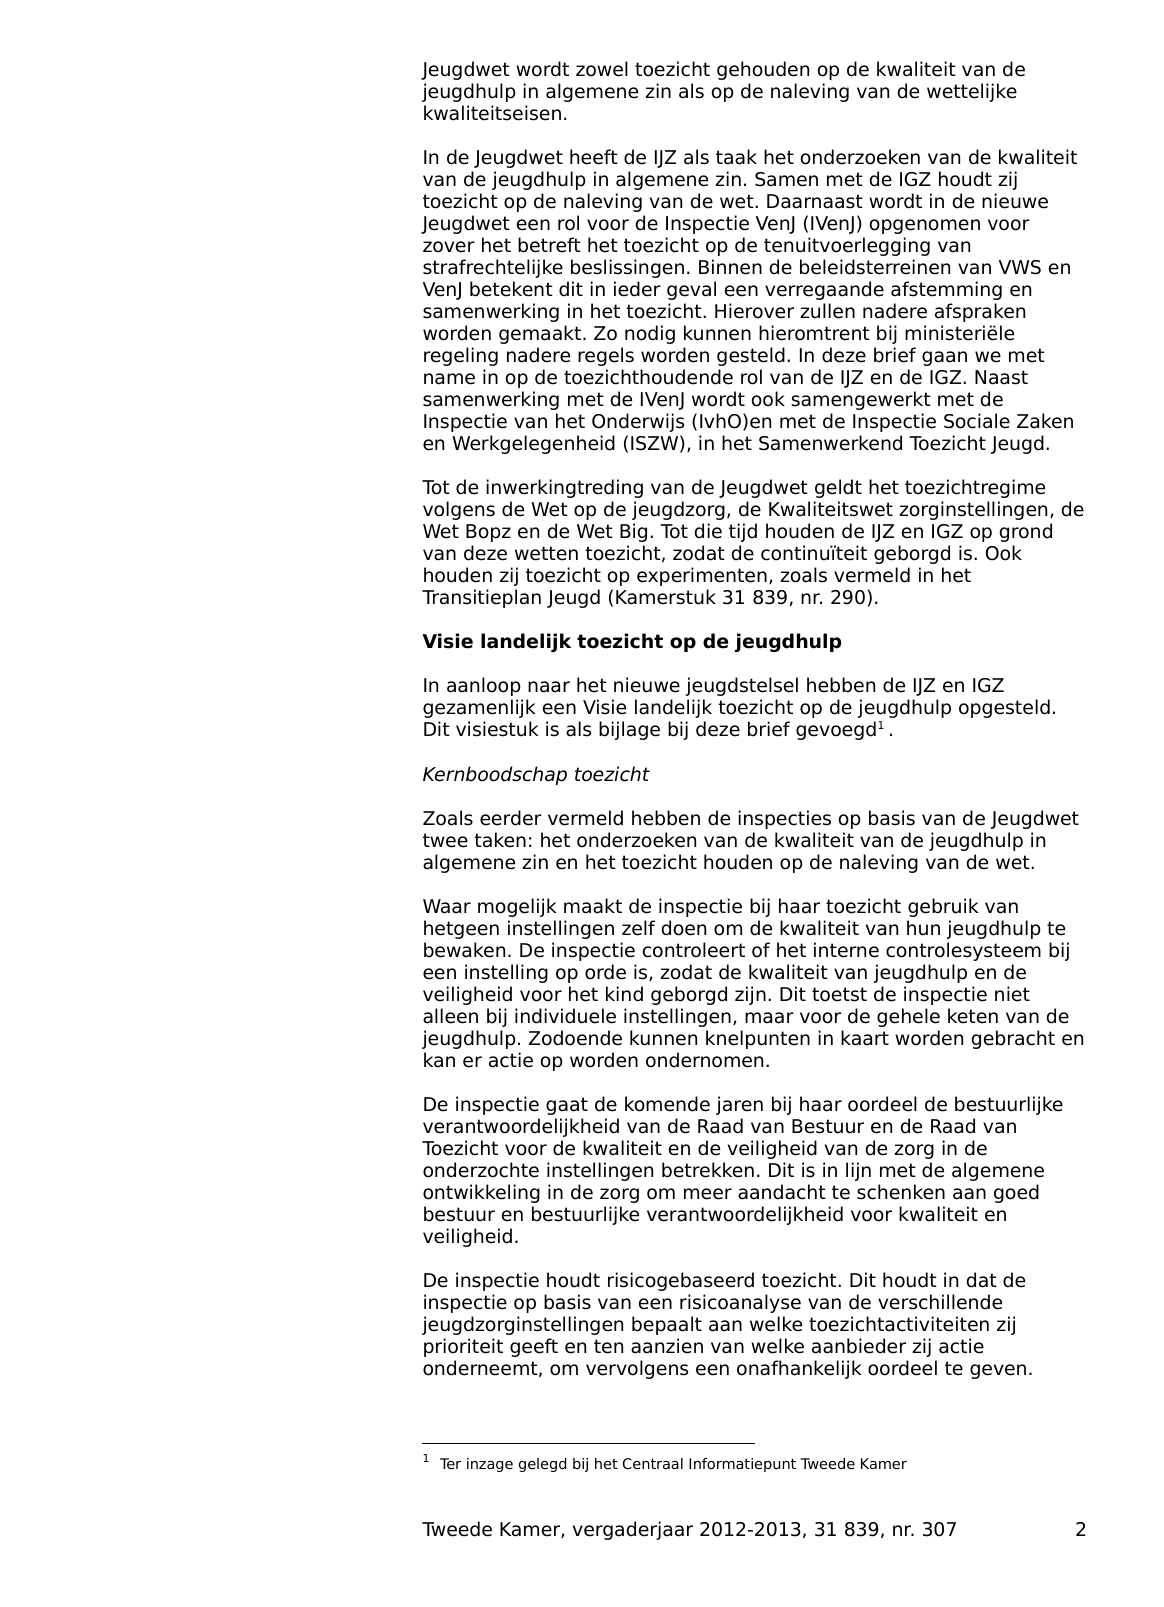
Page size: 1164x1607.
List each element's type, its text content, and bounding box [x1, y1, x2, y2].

text In aanloop naar het nieuwe jeugdstelsel hebben de IJZ en IGZ gezamenlijk een Visie landelijk toezicht op de jeugdhulp opgesteld. Dit visiestuk is als bijlage bij deze brief gevoegd. [422, 675, 1087, 741]
text Jeugdwet wordt zowel toezicht gehouden op de kwaliteit van de jeugdhulp in algemene zin als op de naleving van de wettelijke kwaliteitseisen. [422, 59, 1087, 125]
text De inspectie houdt risicogebaseerd toezicht. Dit houdt in dat de inspectie op basis van een risicoanalyse van de verschillende jeugdzorginstellingen bepaalt aan welke toezichtactiviteiten zij prioriteit geeft en ten aanzien van welke aanbieder zij actie onderneemt, om vervolgens een onafhankelijk oordeel te geven. [422, 1270, 1087, 1380]
text Ter inzage gelegd bij het Centraal Informatiepunt Tweede Kamer [422, 1452, 1087, 1474]
text In de Jeugdwet heeft de IJZ als taak het onderzoeken van de kwaliteit van de jeugdhulp in algemene zin. Samen met de IGZ houdt zij toezicht op de naleving van de wet. Daarnaast wordt in de nieuwe Jeugdwet een rol voor de Inspectie VenJ (IVenJ) opgenomen voor zover het betreft het toezicht op de tenuitvoerlegging van strafrechtelijke beslissingen. Binnen de beleidsterreinen van VWS en VenJ betekent dit in ieder geval een verregaande afstemming en samenwerking in het toezicht. Hierover zullen nadere afspraken worden gemaakt. Zo nodig kunnen hieromtrent bij ministeriële regeling nadere regels worden gesteld. In deze brief gaan we met name in op de toezichthoudende rol van de IJZ en de IGZ. Naast samenwerking met de IVenJ wordt ook samengewerkt met de Inspectie van het Onderwijs (IvhO)en met de Inspectie Sociale Zaken en Werkgelegenheid (ISZW), in het Samenwerkend Toezicht Jeugd. [422, 147, 1087, 455]
text De inspectie gaat de komende jaren bij haar oordeel de bestuurlijke verantwoordelijkheid van de Raad van Bestuur en de Raad van Toezicht voor de kwaliteit en de veiligheid van de zorg in de onderzochte instellingen betrekken. Dit is in lijn met de algemene ontwikkeling in de zorg om meer aandacht te schenken aan goed bestuur en bestuurlijke verantwoordelijkheid voor kwaliteit en veiligheid. [422, 1094, 1087, 1248]
subtitle Kernboodschap toezicht [422, 763, 1087, 785]
text Zoals eerder vermeld hebben de inspecties op basis van de Jeugdwet twee taken: het onderzoeken van de kwaliteit van de jeugdhulp in algemene zin en het toezicht houden op de naleving van de wet. [422, 808, 1087, 873]
subtitle Visie landelijk toezicht op de jeugdhulp [422, 631, 1087, 653]
text Waar mogelijk maakt de inspectie bij haar toezicht gebruik van hetgeen instellingen zelf doen om de kwaliteit van hun jeugdhulp te bewaken. De inspectie controleert of het interne controlesysteem bij een instelling op orde is, zodat de kwaliteit van jeugdhulp en de veiligheid voor het kind geborgd zijn. Dit toetst de inspectie niet alleen bij individuele instellingen, maar voor de gehele keten van de jeugdhulp. Zodoende kunnen knelpunten in kaart worden gebracht en kan er actie op worden ondernomen. [422, 896, 1087, 1072]
text Tot de inwerkingtreding van de Jeugdwet geldt het toezichtregime volgens de Wet op de jeugdzorg, de Kwaliteitswet zorginstellingen, de Wet Bopz en de Wet Big. Tot die tijd houden de IJZ en IGZ op grond van deze wetten toezicht, zodat de continuïteit geborgd is. Ook houden zij toezicht op experimenten, zoals vermeld in het Transitieplan Jeugd (Kamerstuk 31 839, nr. 290). [422, 477, 1087, 609]
